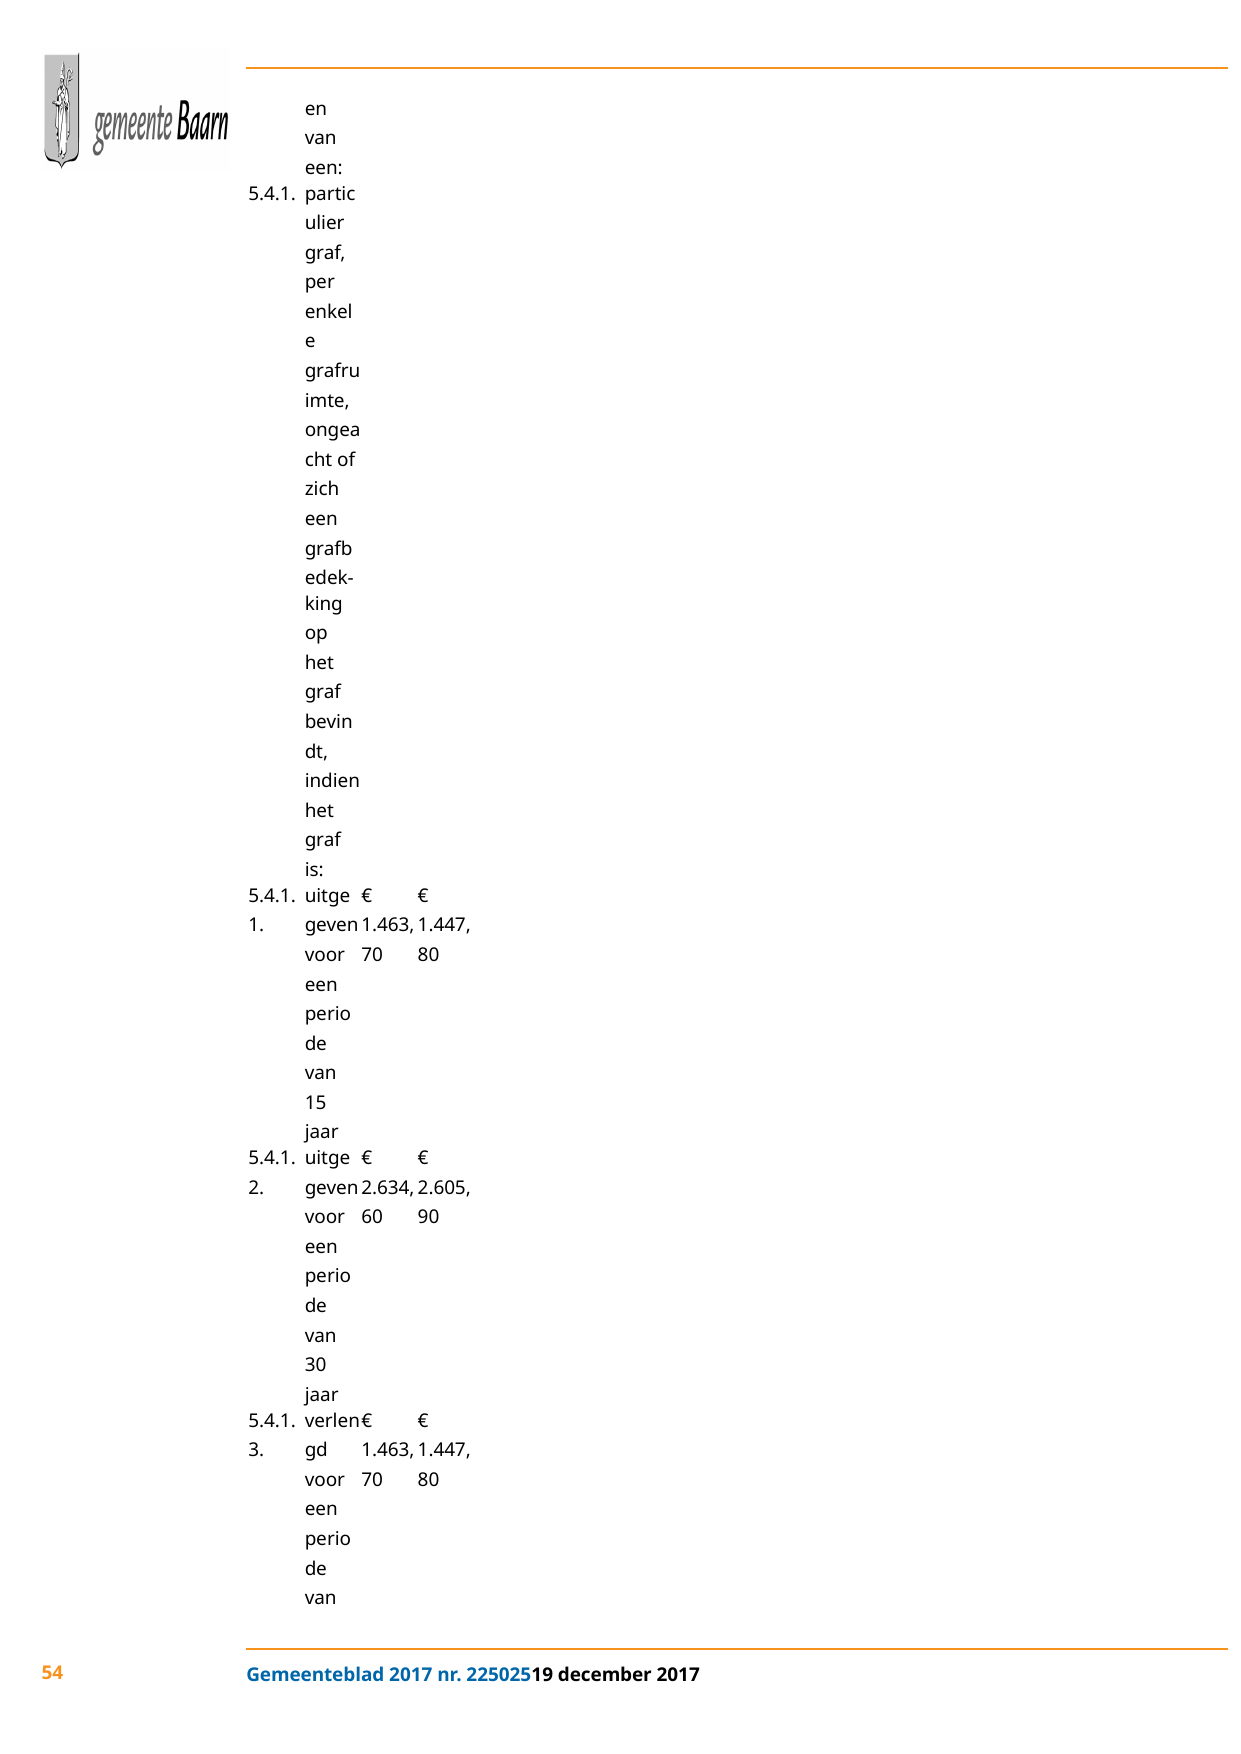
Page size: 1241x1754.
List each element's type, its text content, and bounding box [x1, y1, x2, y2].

table_cell particulier graf, per enkele grafruimte, ongeacht of zich een grafbedek- [305, 180, 361, 590]
table_cell 5.4.1.1. [248, 882, 304, 1144]
table_cell [361, 590, 417, 882]
table_cell € 1.463,70 [361, 882, 417, 1144]
table_cell [361, 95, 417, 180]
table_cell uitgegeven voor een periode van 15 jaar [305, 882, 361, 1144]
table_cell [418, 180, 474, 590]
table_cell [418, 95, 474, 180]
table_cell € 2.634,60 [361, 1144, 417, 1407]
table_cell uitgegeven voor een periode van 30 jaar [305, 1144, 361, 1407]
picture [41, 47, 231, 172]
table_cell verlengd voor een periode van [305, 1407, 361, 1610]
table_cell king op het graf bevindt, indien het graf is: [305, 590, 361, 882]
table_cell € 2.605,90 [418, 1144, 474, 1407]
table_cell en van een: [305, 95, 361, 180]
table_cell [361, 180, 417, 590]
table_cell € 1.463,70 [361, 1407, 417, 1610]
table_cell [248, 590, 304, 882]
table_cell € 1.447,80 [418, 882, 474, 1144]
table_cell 5.4.1.2. [248, 1144, 304, 1407]
table_cell 5.4.1.3. [248, 1407, 304, 1610]
table_cell € 1.447,80 [418, 1407, 474, 1610]
table_cell [418, 590, 474, 882]
table_cell 5.4.1. [248, 180, 304, 590]
table_cell [248, 95, 304, 180]
